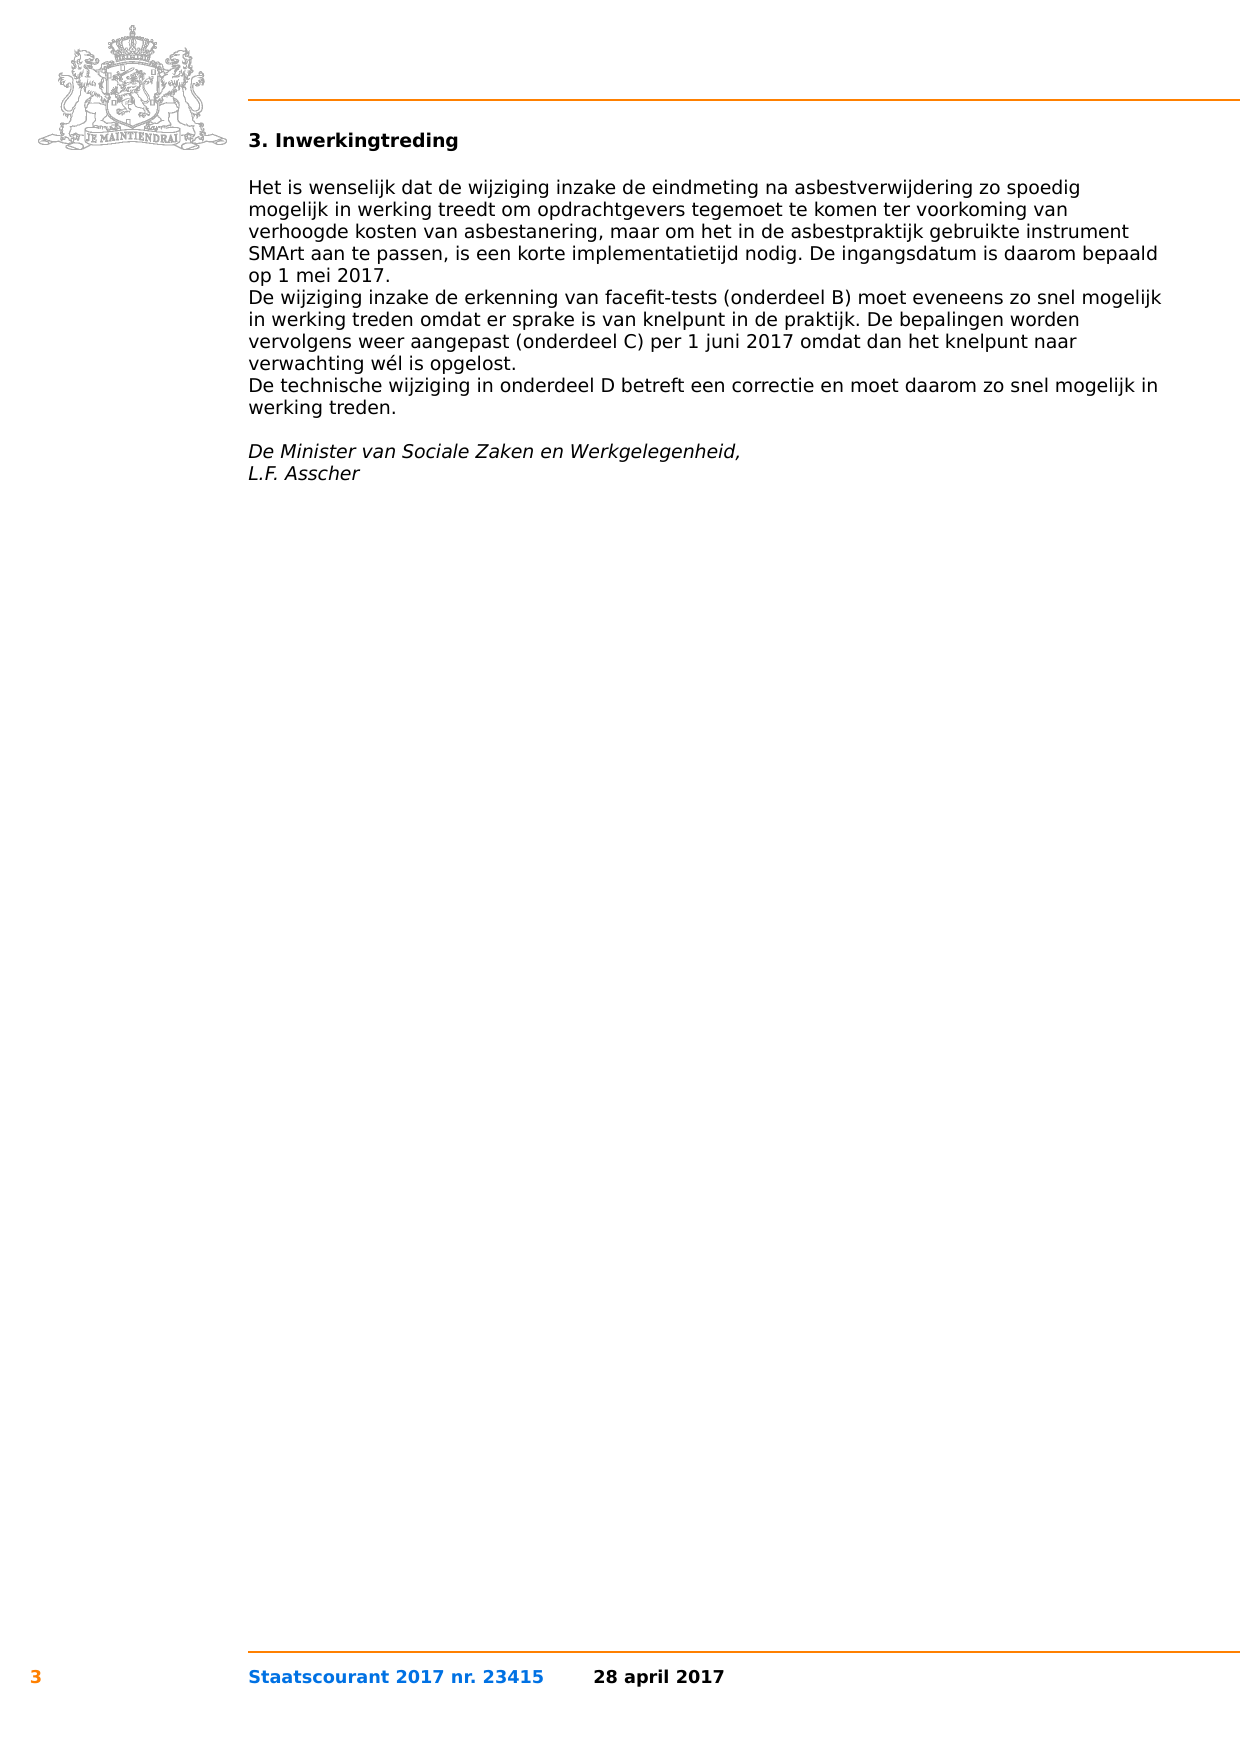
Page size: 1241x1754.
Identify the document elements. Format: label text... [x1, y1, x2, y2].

text De Minister van Sociale Zaken en Werkgelegenheid, L.F. Asscher [248, 441, 1163, 484]
text De wijziging inzake de erkenning van facefit-tests (onderdeel B) moet eveneens zo snel mogelijk in werking treden omdat er sprake is van knelpunt in de praktijk. De bepalingen worden vervolgens weer aangepast (onderdeel C) per 1 juni 2017 omdat dan het knelpunt naar verwachting wél is opgelost. [248, 287, 1163, 375]
text De technische wijziging in onderdeel D betreft een correctie en moet daarom zo snel mogelijk in werking treden. [248, 375, 1163, 419]
text Het is wenselijk dat de wijziging inzake de eindmeting na asbestverwijdering zo spoedig mogelijk in werking treedt om opdrachtgevers tegemoet te komen ter voorkoming van verhoogde kosten van asbestanering, maar om het in de asbestpraktijk gebruikte instrument SMArt aan te passen, is een korte implementatietijd nodig. De ingangsdatum is daarom bepaald op 1 mei 2017. [248, 177, 1163, 287]
subtitle 3. Inwerkingtreding [248, 130, 1163, 152]
picture [38, 25, 227, 150]
